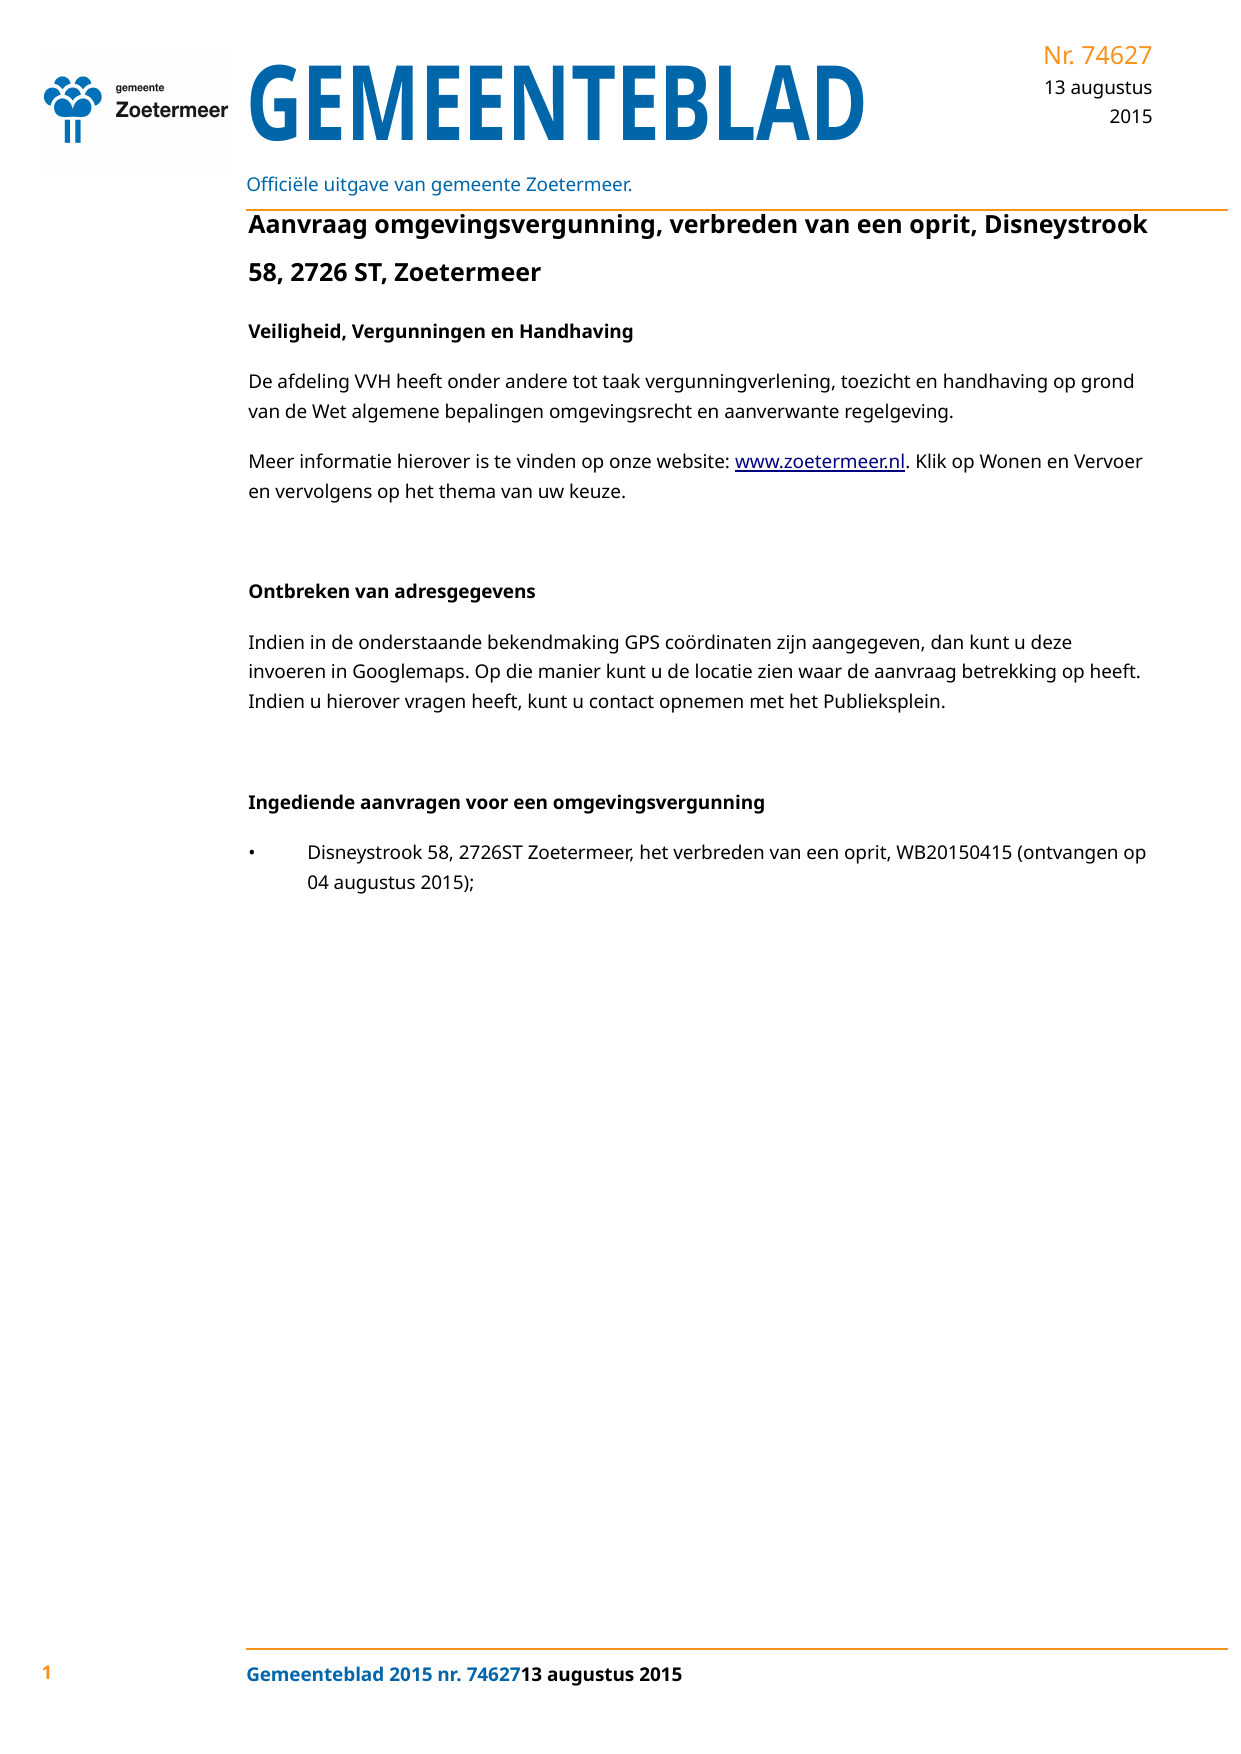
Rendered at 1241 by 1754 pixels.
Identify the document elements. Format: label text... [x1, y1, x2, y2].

text De afdeling VVH heeft onder andere tot taak vergunningverlening, toezicht en handhaving op grond van de Wet algemene bepalingen omgevingsrecht en aanverwante regelgeving. [248, 368, 1152, 424]
text Indien in de onderstaande bekendmaking GPS coördinaten zijn aangegeven, dan kunt u deze invoeren in Googlemaps. Op die manier kunt u de locatie zien waar de aanvraag betrekking op heeft. Indien u hierover vragen heeft, kunt u contact opnemen met het Publieksplein. [248, 629, 1152, 714]
text Meer informatie hierover is te vinden op onze website: www.zoetermeer.nl. Klik op Wonen en Vervoer en vervolgens op het thema van uw keuze. [248, 448, 1152, 504]
list Disneystrook 58, 2726ST Zoetermeer, het verbreden van een oprit, WB20150415 (ontvangen op 04 augustus 2015); [248, 839, 1152, 895]
text Ontbreken van adresgegevens [248, 579, 1152, 604]
text Veiligheid, Vergunningen en Handhaving [248, 318, 1152, 344]
picture [41, 47, 231, 172]
text Ingediende aanvragen voor een omgevingsvergunning [248, 789, 1152, 815]
text Aanvraag omgevingsvergunning, verbreden van een oprit, Disneystrook 58, 2726 ST, Zoetermeer [248, 211, 1152, 288]
